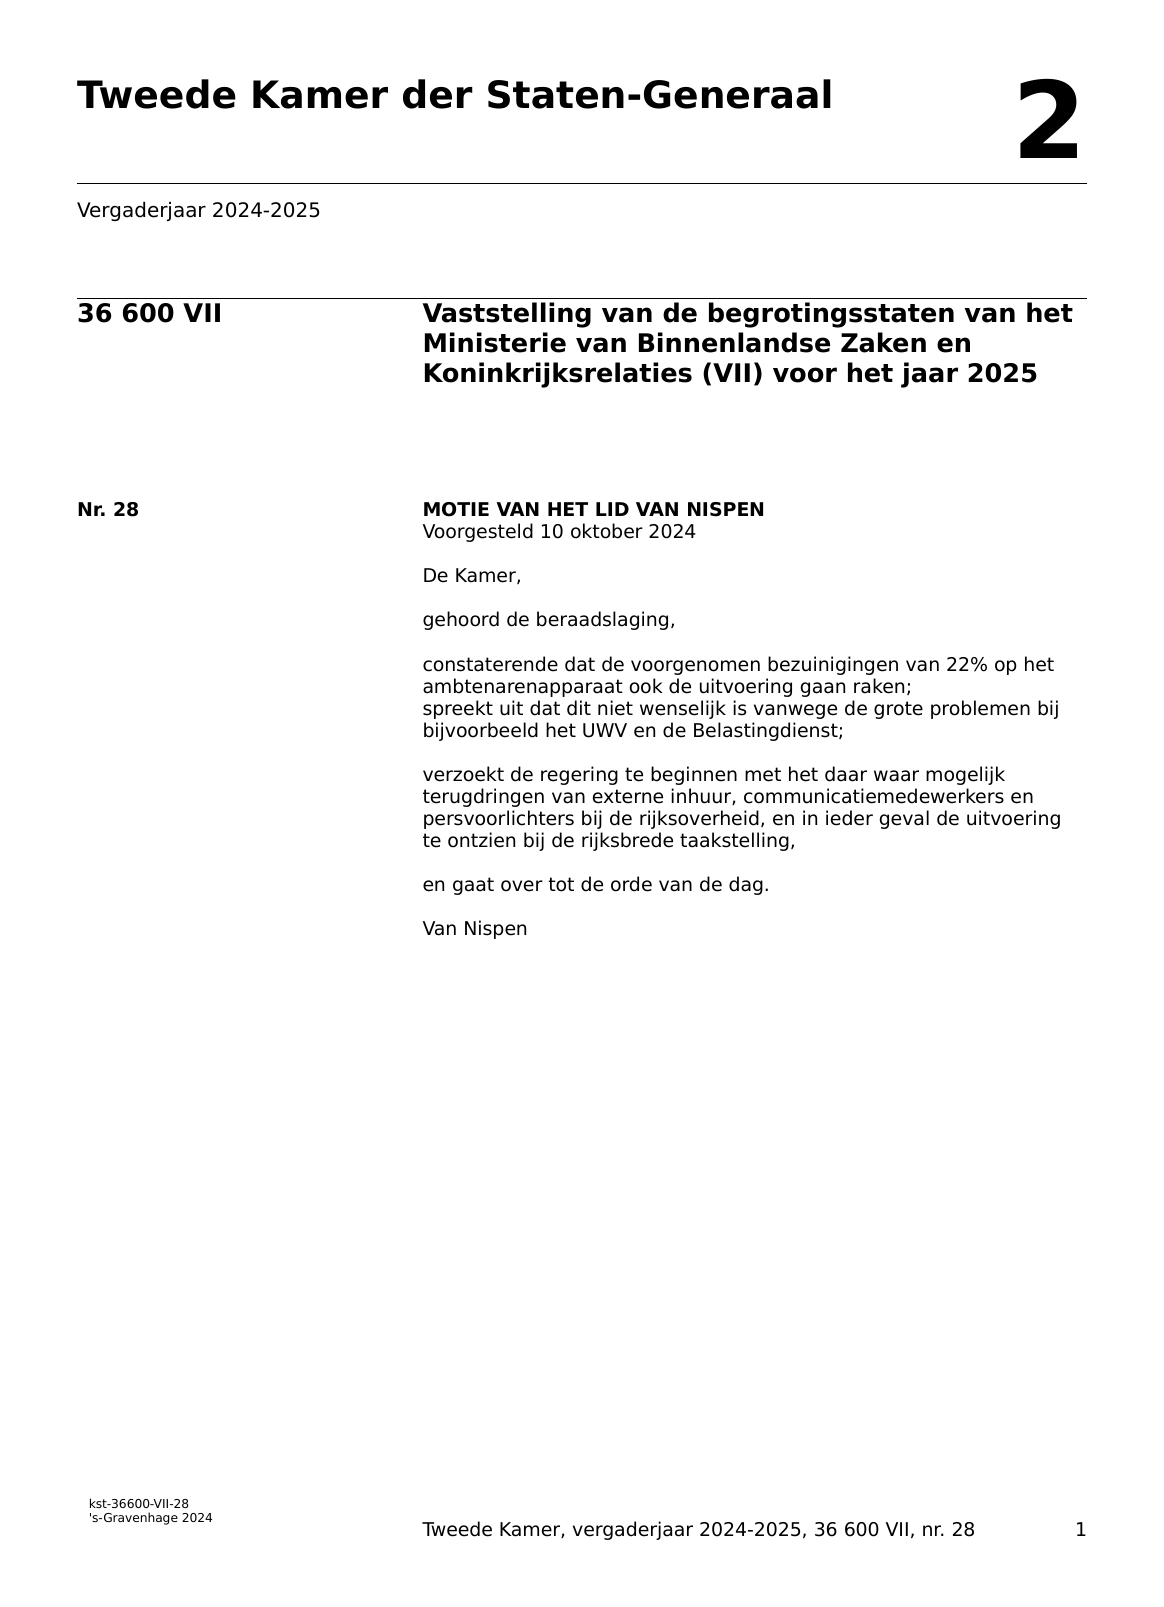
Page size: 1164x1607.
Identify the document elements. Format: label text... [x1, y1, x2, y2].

text Voorgesteld 10 oktober 2024 [422, 521, 1087, 543]
text constaterende dat de voorgenomen bezuinigingen van 22% op het ambtenarenapparaat ook de uitvoering gaan raken; [422, 653, 1087, 697]
text en gaat over tot de orde van de dag. [422, 874, 1087, 896]
text Van Nispen [422, 918, 1087, 940]
table_header Tweede Kamer der Staten-Generaal [77, 59, 886, 183]
subtitle 36 600 VII Vaststelling van de begrotingsstaten van het Ministerie van Binnenlandse Zaken en Koninkrijksrelaties (VII) voor het jaar 2025 [77, 299, 1087, 388]
text gehoord de beraadslaging, [422, 609, 1087, 631]
text verzoekt de regering te beginnen met het daar waar mogelijk terugdringen van externe inhuur, communicatiemedewerkers en persvoorlichters bij de rijksoverheid, en in ieder geval de uitvoering te ontzien bij de rijksbrede taakstelling, [422, 764, 1087, 852]
text kst-36600-VII-28 [88, 1497, 323, 1511]
subtitle Nr. 28 MOTIE VAN HET LID VAN NISPEN [77, 499, 1087, 521]
table_header 2 [886, 59, 1087, 183]
text spreekt uit dat dit niet wenselijk is vanwege de grote problemen bij bijvoorbeeld het UWV en de Belastingdienst; [422, 697, 1087, 741]
table_cell Vergaderjaar 2024-2025 [77, 184, 1087, 298]
text 's-Gravenhage 2024 [88, 1511, 323, 1525]
text De Kamer, [422, 565, 1087, 587]
